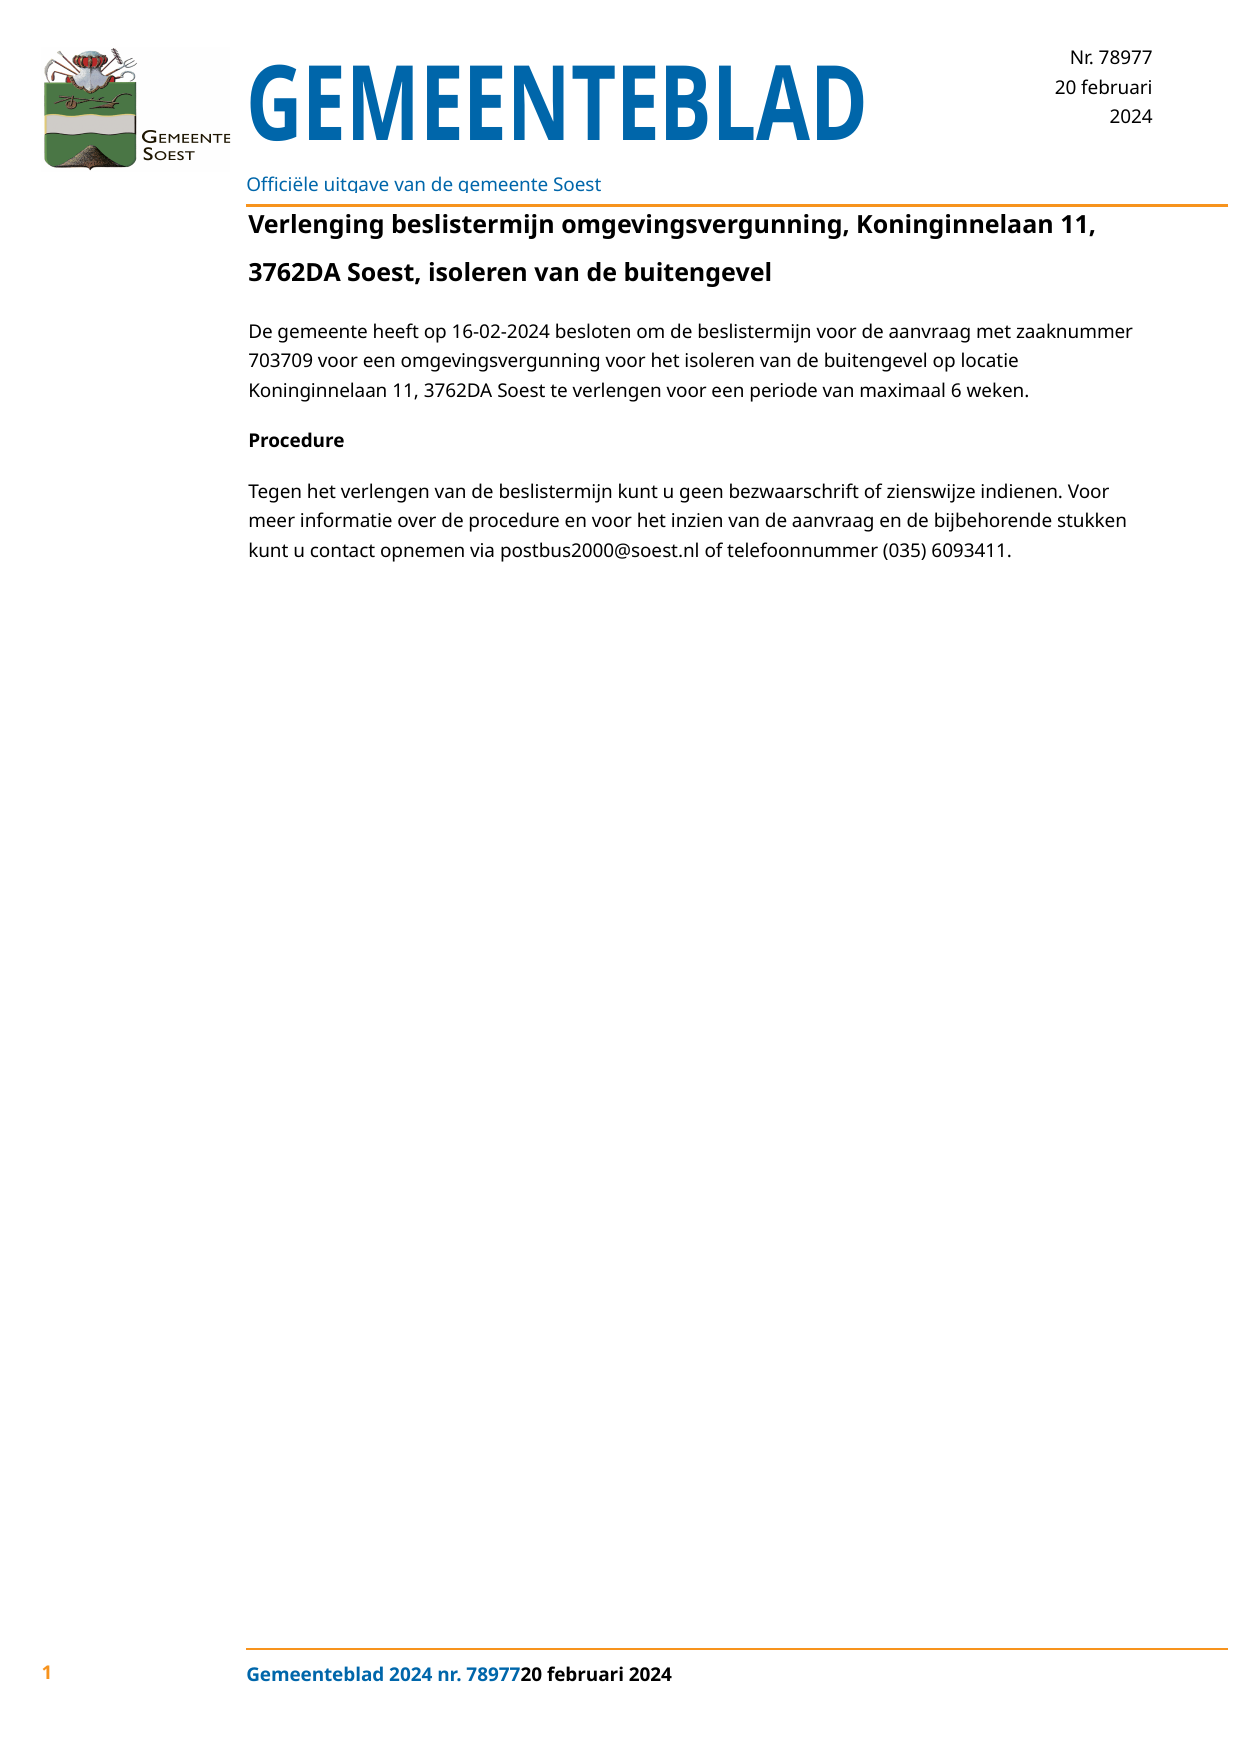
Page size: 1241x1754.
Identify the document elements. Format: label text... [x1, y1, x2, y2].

text Procedure [248, 427, 1152, 453]
text Tegen het verlengen van de beslistermijn kunt u geen bezwaarschrift of zienswijze indienen. Voor meer informatie over de procedure en voor het inzien van de aanvraag en de bijbehorende stukken kunt u contact opnemen via postbus2000@soest.nl of telefoonnummer (035) 6093411. [248, 478, 1152, 563]
text De gemeente heeft op 16-02-2024 besloten om de beslistermijn voor de aanvraag met zaaknummer 703709 voor een omgevingsvergunning voor het isoleren van de buitengevel op locatie Koninginnelaan 11, 3762DA Soest te verlengen voor een periode van maximaal 6 weken. [248, 318, 1152, 403]
text Verlenging beslistermijn omgevingsvergunning, Koninginnelaan 11, 3762DA Soest, isoleren van de buitengevel [248, 207, 1152, 288]
picture [41, 47, 231, 172]
